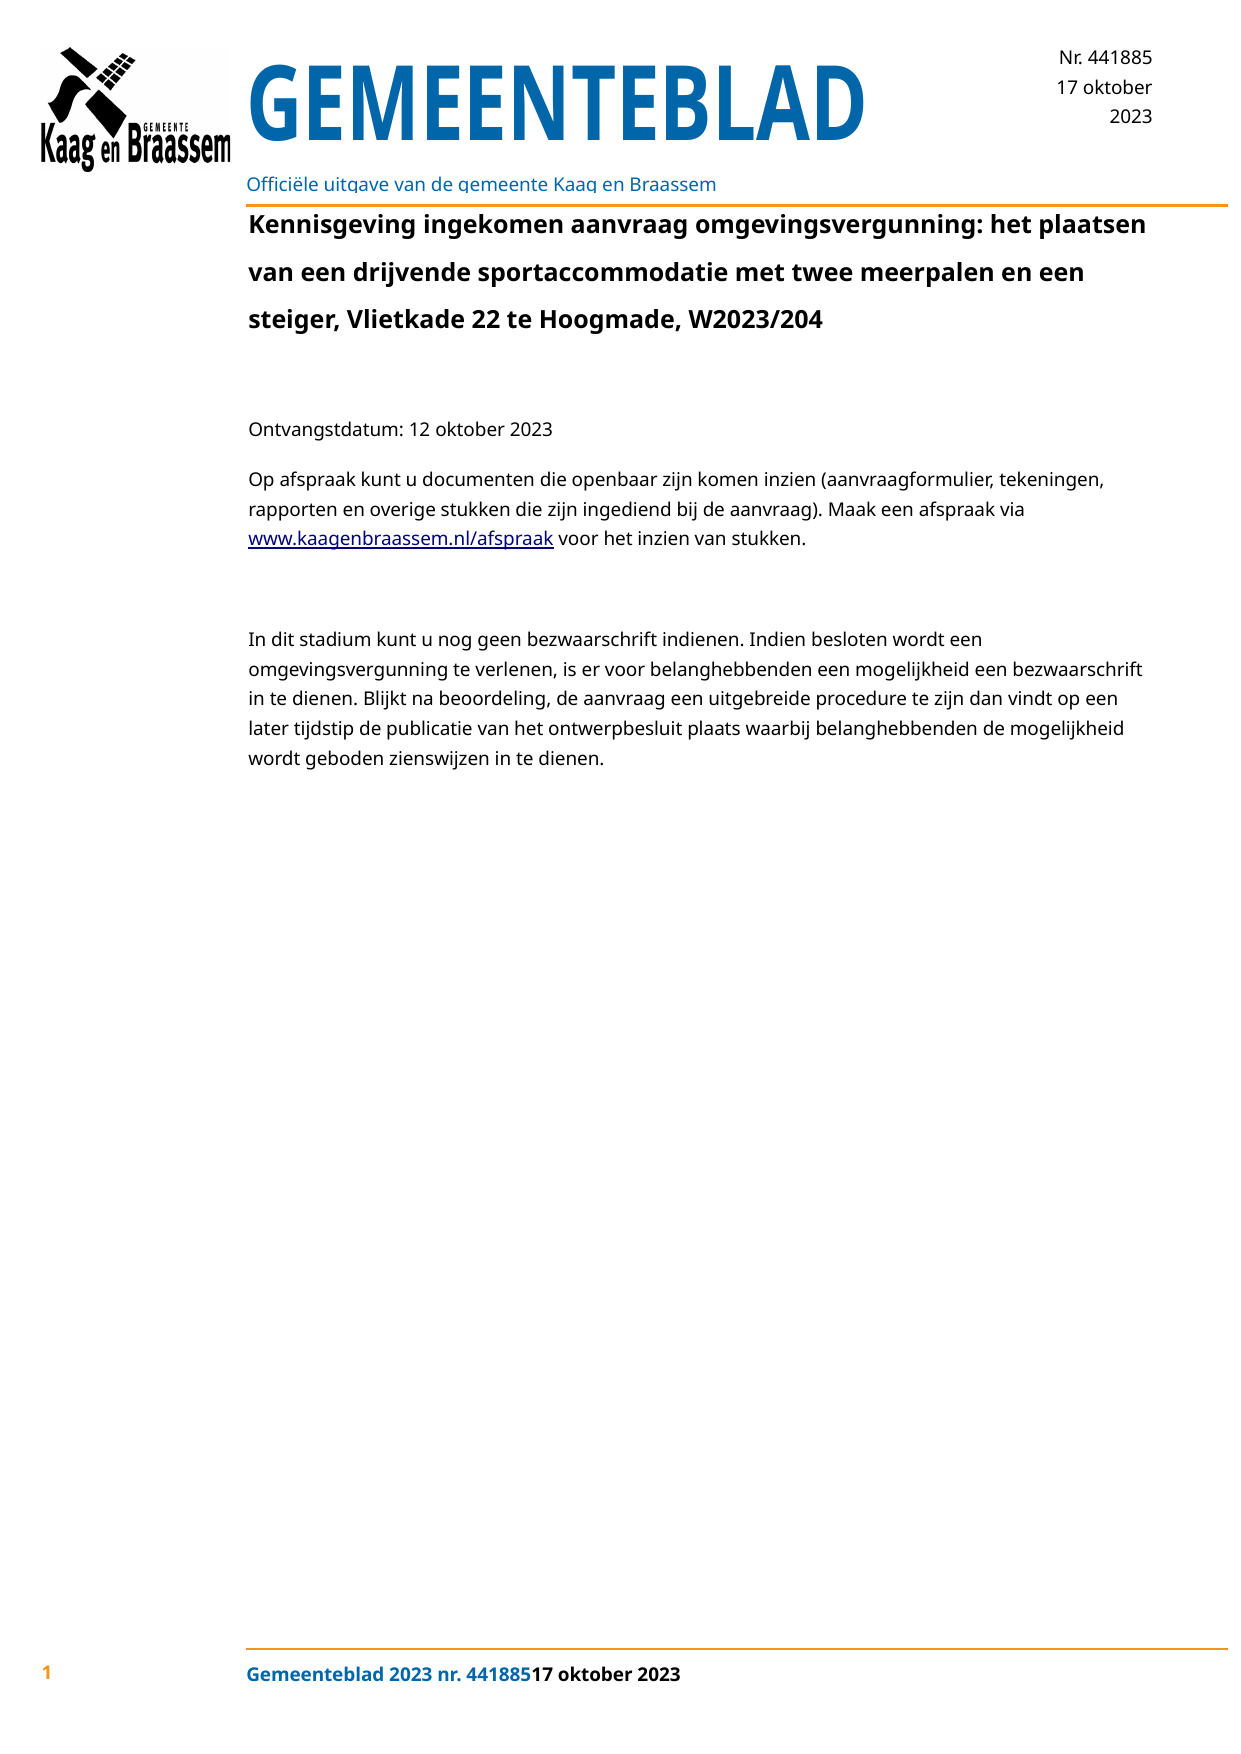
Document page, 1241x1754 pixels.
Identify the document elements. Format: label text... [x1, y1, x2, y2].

picture [41, 47, 231, 172]
text In dit stadium kunt u nog geen bezwaarschrift indienen. Indien besloten wordt een omgevingsvergunning te verlenen, is er voor belanghebbenden een mogelijkheid een bezwaarschrift in te dienen. Blijkt na beoordeling, de aanvraag een uitgebreide procedure te zijn dan vindt op een later tijdstip de publicatie van het ontwerpbesluit plaats waarbij belanghebbenden de mogelijkheid wordt geboden zienswijzen in te dienen. [248, 626, 1152, 770]
text Ontvangstdatum: 12 oktober 2023 [248, 416, 1152, 442]
text Kennisgeving ingekomen aanvraag omgevingsvergunning: het plaatsen van een drijvende sportaccommodatie met twee meerpalen en een steiger, Vlietkade 22 te Hoogmade, W2023/204 [248, 207, 1152, 336]
text Op afspraak kunt u documenten die openbaar zijn komen inzien (aanvraagformulier, tekeningen, rapporten en overige stukken die zijn ingediend bij de aanvraag). Maak een afspraak via www.kaagenbraassem.nl/afspraak voor het inzien van stukken. [248, 466, 1152, 551]
